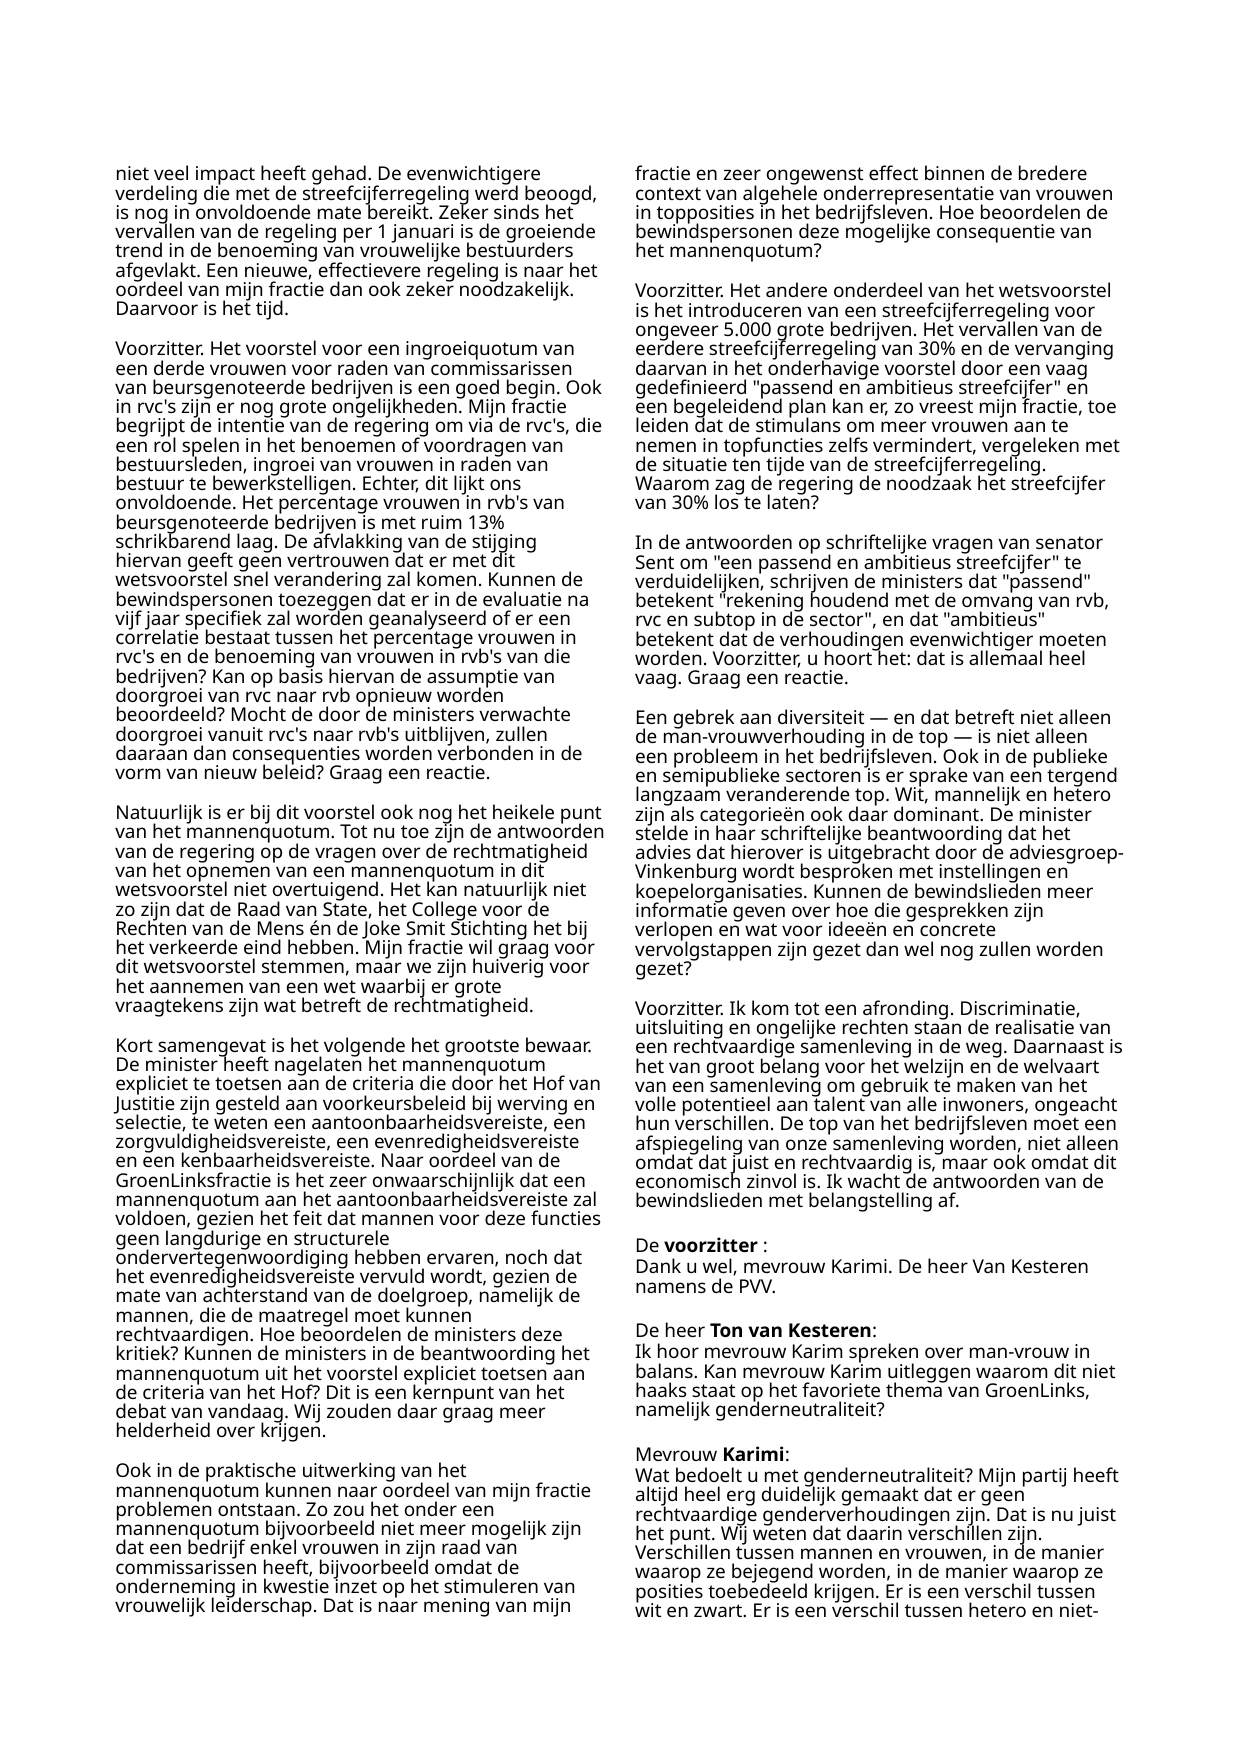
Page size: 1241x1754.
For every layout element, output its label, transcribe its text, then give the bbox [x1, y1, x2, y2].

text Natuurlijk is er bij dit voorstel ook nog het heikele punt van het mannenquotum. Tot nu toe zijn de antwoorden van de regering op de vragen over de rechtmatigheid van het opnemen van een mannenquotum in dit wetsvoorstel niet overtuigend. Het kan natuurlijk niet zo zijn dat de Raad van State, het College voor de Rechten van de Mens én de Joke Smit Stichting het bij het verkeerde eind hebben. Mijn fractie wil graag voor dit wetsvoorstel stemmen, maar we zijn huiverig voor het aannemen van een wet waarbij er grote vraagtekens zijn wat betreft de rechtmatigheid. [115, 804, 605, 1016]
text Ik hoor mevrouw Karim spreken over man-vrouw in balans. Kan mevrouw Karim uitleggen waarom dit niet haaks staat op het favoriete thema van GroenLinks, namelijk genderneutraliteit? [635, 1343, 1125, 1421]
text Een gebrek aan diversiteit — en dat betreft niet alleen de man-vrouwverhouding in de top — is niet alleen een probleem in het bedrijfsleven. Ook in de publieke en semipublieke sectoren is er sprake van een tergend langzaam veranderende top. Wit, mannelijk en hetero zijn als categorieën ook daar dominant. De minister stelde in haar schriftelijke beantwoording dat het advies dat hierover is uitgebracht door de adviesgroep-Vinkenburg wordt besproken met instellingen en koepelorganisaties. Kunnen de bewindslieden meer informatie geven over hoe die gesprekken zijn verlopen en wat voor ideeën en concrete vervolgstappen zijn gezet dan wel nog zullen worden gezet? [635, 709, 1125, 979]
text In de antwoorden op schriftelijke vragen van senator Sent om "een passend en ambitieus streefcijfer" te verduidelijken, schrijven de ministers dat "passend" betekent "rekening houdend met de omvang van rvb, rvc en subtop in de sector", en dat "ambitieus" betekent dat de verhoudingen evenwichtiger moeten worden. Voorzitter, u hoort het: dat is allemaal heel vaag. Graag een reactie. [635, 534, 1125, 688]
text De heer Ton van Kesteren: [635, 1318, 1125, 1343]
text niet veel impact heeft gehad. De evenwichtigere verdeling die met de streefcijferregeling werd beoogd, is nog in onvoldoende mate bereikt. Zeker sinds het vervallen van de regeling per 1 januari is de groeiende trend in de benoeming van vrouwelijke bestuurders afgevlakt. Een nieuwe, effectievere regeling is naar het oordeel van mijn fractie dan ook zeker noodzakelijk. Daarvoor is het tijd. [115, 165, 605, 319]
text Ook in de praktische uitwerking van het mannenquotum kunnen naar oordeel van mijn fractie problemen ontstaan. Zo zou het onder een mannenquotum bijvoorbeeld niet meer mogelijk zijn dat een bedrijf enkel vrouwen in zijn raad van commissarissen heeft, bijvoorbeeld omdat de onderneming in kwestie inzet op het stimuleren van vrouwelijk leiderschap. Dat is naar mening van mijn [115, 1462, 605, 1616]
text De voorzitter : [635, 1233, 1125, 1258]
text Kort samengevat is het volgende het grootste bewaar. De minister heeft nagelaten het mannenquotum expliciet te toetsen aan de criteria die door het Hof van Justitie zijn gesteld aan voorkeursbeleid bij werving en selectie, te weten een aantoonbaarheidsvereiste, een zorgvuldigheidsvereiste, een evenredigheidsvereiste en een kenbaarheidsvereiste. Naar oordeel van de GroenLinksfractie is het zeer onwaarschijnlijk dat een mannenquotum aan het aantoonbaarheidsvereiste zal voldoen, gezien het feit dat mannen voor deze functies geen langdurige en structurele ondervertegenwoordiging hebben ervaren, noch dat het evenredigheidsvereiste vervuld wordt, gezien de mate van achterstand van de doelgroep, namelijk de mannen, die de maatregel moet kunnen rechtvaardigen. Hoe beoordelen de ministers deze kritiek? Kunnen de ministers in de beantwoording het mannenquotum uit het voorstel expliciet toetsen aan de criteria van het Hof? Dit is een kernpunt van het debat van vandaag. Wij zouden daar graag meer helderheid over krijgen. [115, 1037, 605, 1442]
text Voorzitter. Ik kom tot een afronding. Discriminatie, uitsluiting en ongelijke rechten staan de realisatie van een rechtvaardige samenleving in de weg. Daarnaast is het van groot belang voor het welzijn en de welvaart van een samenleving om gebruik te maken van het volle potentieel aan talent van alle inwoners, ongeacht hun verschillen. De top van het bedrijfsleven moet een afspiegeling van onze samenleving worden, niet alleen omdat dat juist en rechtvaardig is, maar ook omdat dit economisch zinvol is. Ik wacht de antwoorden van de bewindslieden met belangstelling af. [635, 1000, 1125, 1212]
text Wat bedoelt u met genderneutraliteit? Mijn partij heeft altijd heel erg duidelijk gemaakt dat er geen rechtvaardige genderverhoudingen zijn. Dat is nu juist het punt. Wij weten dat daarin verschillen zijn. Verschillen tussen mannen en vrouwen, in de manier waarop ze bejegend worden, in de manier waarop ze posities toebedeeld krijgen. Er is een verschil tussen wit en zwart. Er is een verschil tussen hetero en niet- [635, 1467, 1125, 1621]
text fractie en zeer ongewenst effect binnen de bredere context van algehele onderrepresentatie van vrouwen in topposities in het bedrijfsleven. Hoe beoordelen de bewindspersonen deze mogelijke consequentie van het mannenquotum? [635, 165, 1125, 262]
text Voorzitter. Het voorstel voor een ingroeiquotum van een derde vrouwen voor raden van commissarissen van beursgenoteerde bedrijven is een goed begin. Ook in rvc's zijn er nog grote ongelijkheden. Mijn fractie begrijpt de intentie van de regering om via de rvc's, die een rol spelen in het benoemen of voordragen van bestuursleden, ingroei van vrouwen in raden van bestuur te bewerkstelligen. Echter, dit lijkt ons onvoldoende. Het percentage vrouwen in rvb's van beursgenoteerde bedrijven is met ruim 13% schrikbarend laag. De afvlakking van de stijging hiervan geeft geen vertrouwen dat er met dit wetsvoorstel snel verandering zal komen. Kunnen de bewindspersonen toezeggen dat er in de evaluatie na vijf jaar specifiek zal worden geanalyseerd of er een correlatie bestaat tussen het percentage vrouwen in rvc's en de benoeming van vrouwen in rvb's van die bedrijven? Kan op basis hiervan de assumptie van doorgroei van rvc naar rvb opnieuw worden beoordeeld? Mocht de door de ministers verwachte doorgroei vanuit rvc's naar rvb's uitblijven, zullen daaraan dan consequenties worden verbonden in de vorm van nieuw beleid? Graag een reactie. [115, 340, 605, 783]
text Dank u wel, mevrouw Karimi. De heer Van Kesteren namens de PVV. [635, 1258, 1125, 1297]
text Mevrouw Karimi: [635, 1441, 1125, 1467]
text Voorzitter. Het andere onderdeel van het wetsvoorstel is het introduceren van een streefcijferregeling voor ongeveer 5.000 grote bedrijven. Het vervallen van de eerdere streefcijferregeling van 30% en de vervanging daarvan in het onderhavige voorstel door een vaag gedefinieerd "passend en ambitieus streefcijfer" en een begeleidend plan kan er, zo vreest mijn fractie, toe leiden dat de stimulans om meer vrouwen aan te nemen in topfuncties zelfs vermindert, vergeleken met de situatie ten tijde van de streefcijferregeling. Waarom zag de regering de noodzaak het streefcijfer van 30% los te laten? [635, 282, 1125, 514]
